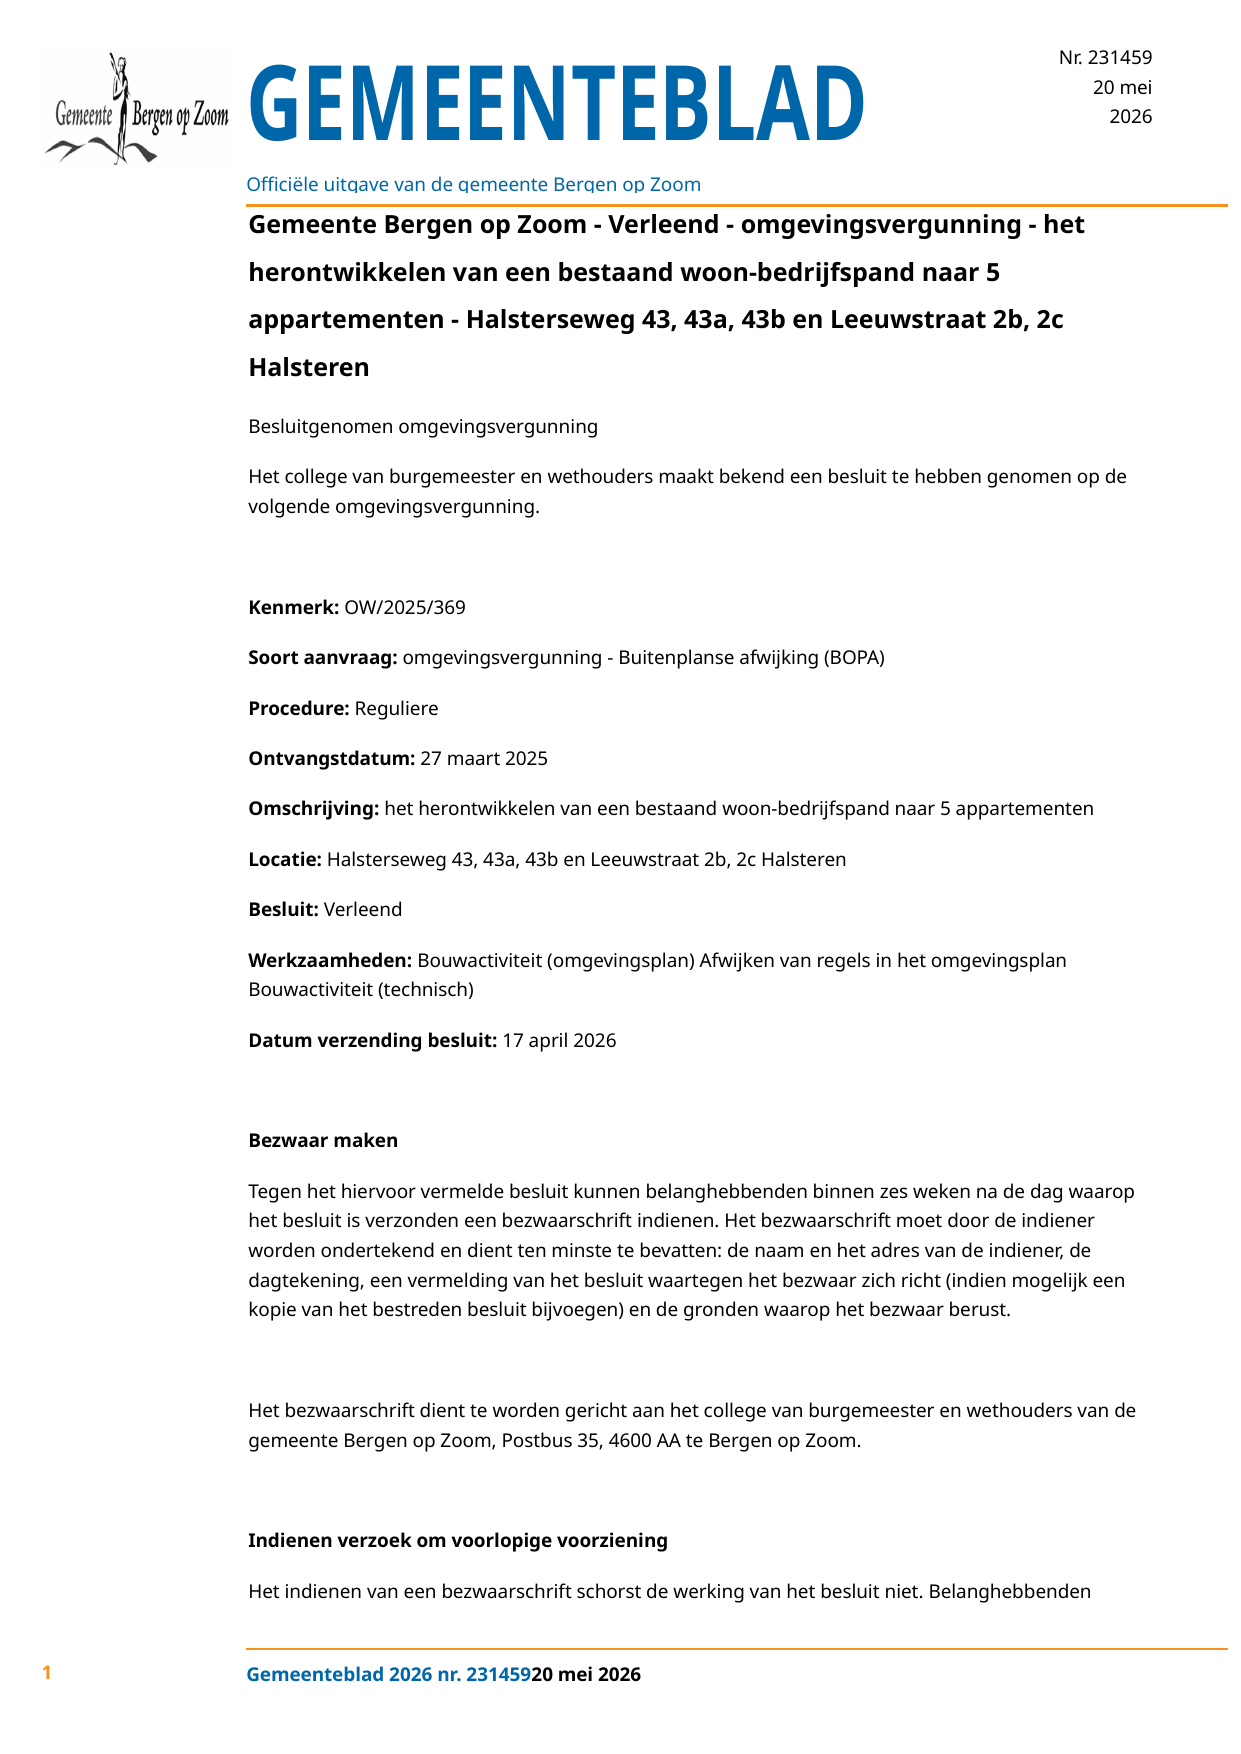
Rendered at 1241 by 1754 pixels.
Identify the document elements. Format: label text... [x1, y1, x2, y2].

text Besluitgenomen omgevingsvergunning [248, 413, 1152, 439]
text Werkzaamheden: Bouwactiviteit (omgevingsplan) Afwijken van regels in het omgevingsplan Bouwactiviteit (technisch) [248, 947, 1152, 1002]
text Datum verzending besluit: 17 april 2026 [248, 1027, 1152, 1053]
text Indienen verzoek om voorlopige voorziening [248, 1528, 1152, 1553]
text Gemeente Bergen op Zoom - Verleend - omgevingsvergunning - het herontwikkelen van een bestaand woon-bedrijfspand naar 5 appartementen - Halsterseweg 43, 43a, 43b en Leeuwstraat 2b, 2c Halsteren [248, 207, 1152, 384]
text Tegen het hiervoor vermelde besluit kunnen belanghebbenden binnen zes weken na de dag waarop het besluit is verzonden een bezwaarschrift indienen. Het bezwaarschrift moet door de indiener worden ondertekend en dient ten minste te bevatten: de naam en het adres van de indiener, de dagtekening, een vermelding van het besluit waartegen het bezwaar zich richt (indien mogelijk een kopie van het bestreden besluit bijvoegen) en de gronden waarop het bezwaar berust. [248, 1178, 1152, 1322]
text Ontvangstdatum: 27 maart 2025 [248, 745, 1152, 771]
text Het college van burgemeester en wethouders maakt bekend een besluit te hebben genomen op de volgende omgevingsvergunning. [248, 463, 1152, 519]
text Soort aanvraag: omgevingsvergunning - Buitenplanse afwijking (BOPA) [248, 644, 1152, 670]
text Bezwaar maken [248, 1128, 1152, 1153]
text Het indienen van een bezwaarschrift schorst de werking van het besluit niet. Belanghebbenden [248, 1578, 1152, 1604]
text Procedure: Reguliere [248, 695, 1152, 721]
text Locatie: Halsterseweg 43, 43a, 43b en Leeuwstraat 2b, 2c Halsteren [248, 846, 1152, 872]
text Omschrijving: het herontwikkelen van een bestaand woon-bedrijfspand naar 5 appartementen [248, 796, 1152, 821]
text Het bezwaarschrift dient te worden gericht aan het college van burgemeester en wethouders van de gemeente Bergen op Zoom, Postbus 35, 4600 AA te Bergen op Zoom. [248, 1397, 1152, 1453]
text Besluit: Verleend [248, 896, 1152, 922]
text Kenmerk: OW/2025/369 [248, 594, 1152, 620]
picture [41, 47, 231, 172]
